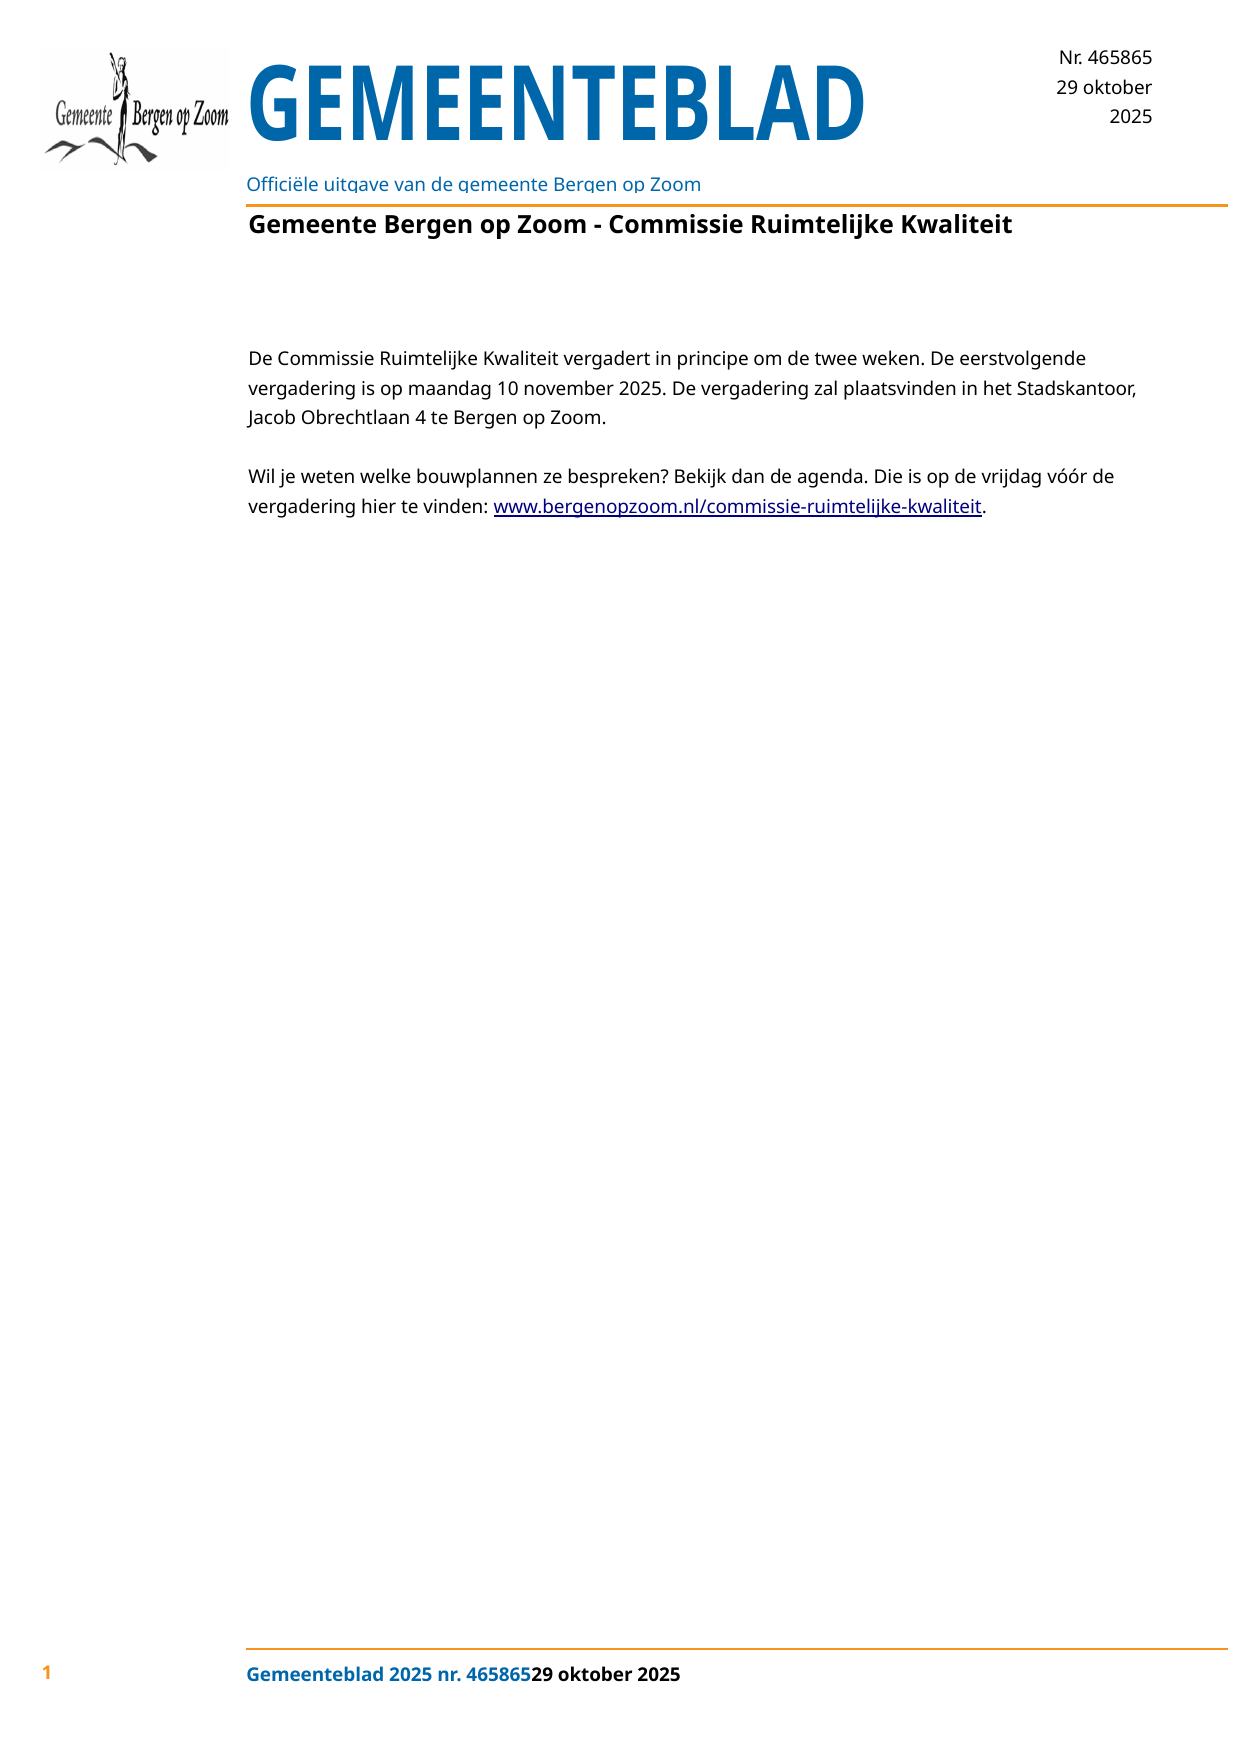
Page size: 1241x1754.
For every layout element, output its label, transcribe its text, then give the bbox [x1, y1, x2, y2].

text De Commissie Ruimtelijke Kwaliteit vergadert in principe om de twee weken. De eerstvolgende vergadering is op maandag 10 november 2025. De vergadering zal plaatsvinden in het Stadskantoor, Jacob Obrechtlaan 4 te Bergen op Zoom. [248, 345, 1152, 430]
text Wil je weten welke bouwplannen ze bespreken? Bekijk dan de agenda. Die is op de vrijdag vóór de vergadering hier te vinden: www.bergenopzoom.nl/commissie-ruimtelijke-kwaliteit. [248, 464, 1152, 519]
text Gemeente Bergen op Zoom - Commissie Ruimtelijke Kwaliteit [248, 207, 1152, 241]
picture [41, 47, 231, 172]
